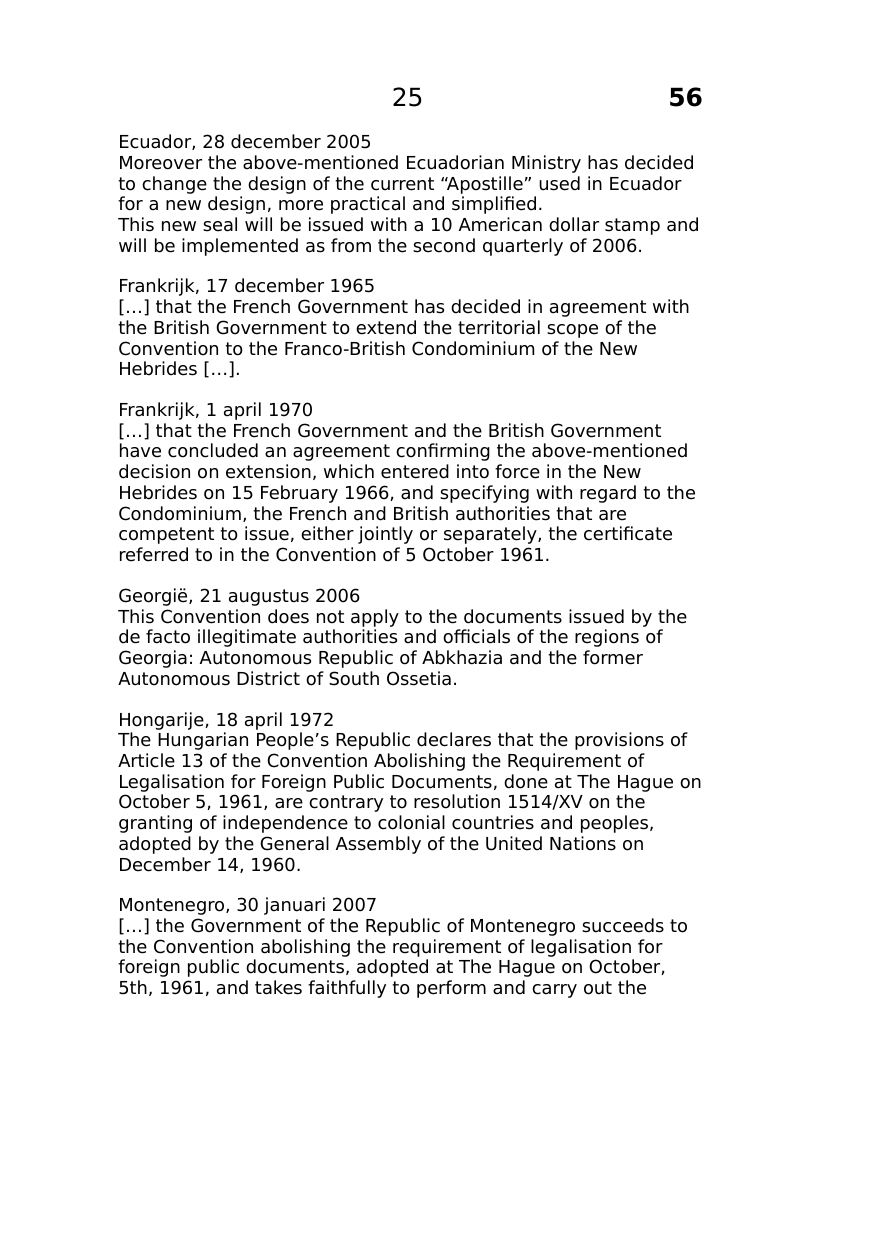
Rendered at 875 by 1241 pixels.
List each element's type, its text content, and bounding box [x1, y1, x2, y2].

text Ecuador, 28 december 2005 [118, 132, 703, 153]
text This Convention does not apply to the documents issued by the de facto illegitimate authorities and officials of the regions of Georgia: Autonomous Republic of Abkhazia and the former Autonomous District of South Ossetia. [118, 606, 703, 689]
text The Hungarian People’s Republic declares that the provisions of Article 13 of the Convention Abolishing the Requirement of Legalisation for Foreign Public Documents, done at The Hague on October 5, 1961, are contrary to resolution 1514/XV on the granting of independence to colonial countries and peoples, adopted by the General Assembly of the United Nations on December 14, 1960. [118, 730, 703, 875]
text […] that the French Government and the British Government have concluded an agreement confirming the above-mentioned decision on extension, which entered into force in the New Hebrides on 15 February 1966, and specifying with regard to the Condominium, the French and British authorities that are competent to issue, either jointly or separately, the certificate referred to in the Convention of 5 October 1961. [118, 421, 703, 566]
text Frankrijk, 17 december 1965 [118, 276, 703, 297]
text Frankrijk, 1 april 1970 [118, 400, 703, 421]
text This new seal will be issued with a 10 American dollar stamp and will be implemented as from the second quarterly of 2006. [118, 215, 703, 256]
text Moreover the above-mentioned Ecuadorian Ministry has decided to change the design of the current “Apostille” used in Ecuador for a new design, more practical and simplified. [118, 153, 703, 215]
text […] the Government of the Republic of Montenegro succeeds to the Convention abolishing the requirement of legalisation for foreign public documents, adopted at The Hague on October, 5th, 1961, and takes faithfully to perform and carry out the [118, 916, 703, 999]
text […] that the French Government has decided in agreement with the British Government to extend the territorial scope of the Convention to the Franco-British Condominium of the New Hebrides […]. [118, 297, 703, 380]
text Hongarije, 18 april 1972 [118, 709, 703, 730]
text Georgië, 21 augustus 2006 [118, 586, 703, 606]
text Montenegro, 30 januari 2007 [118, 895, 703, 916]
